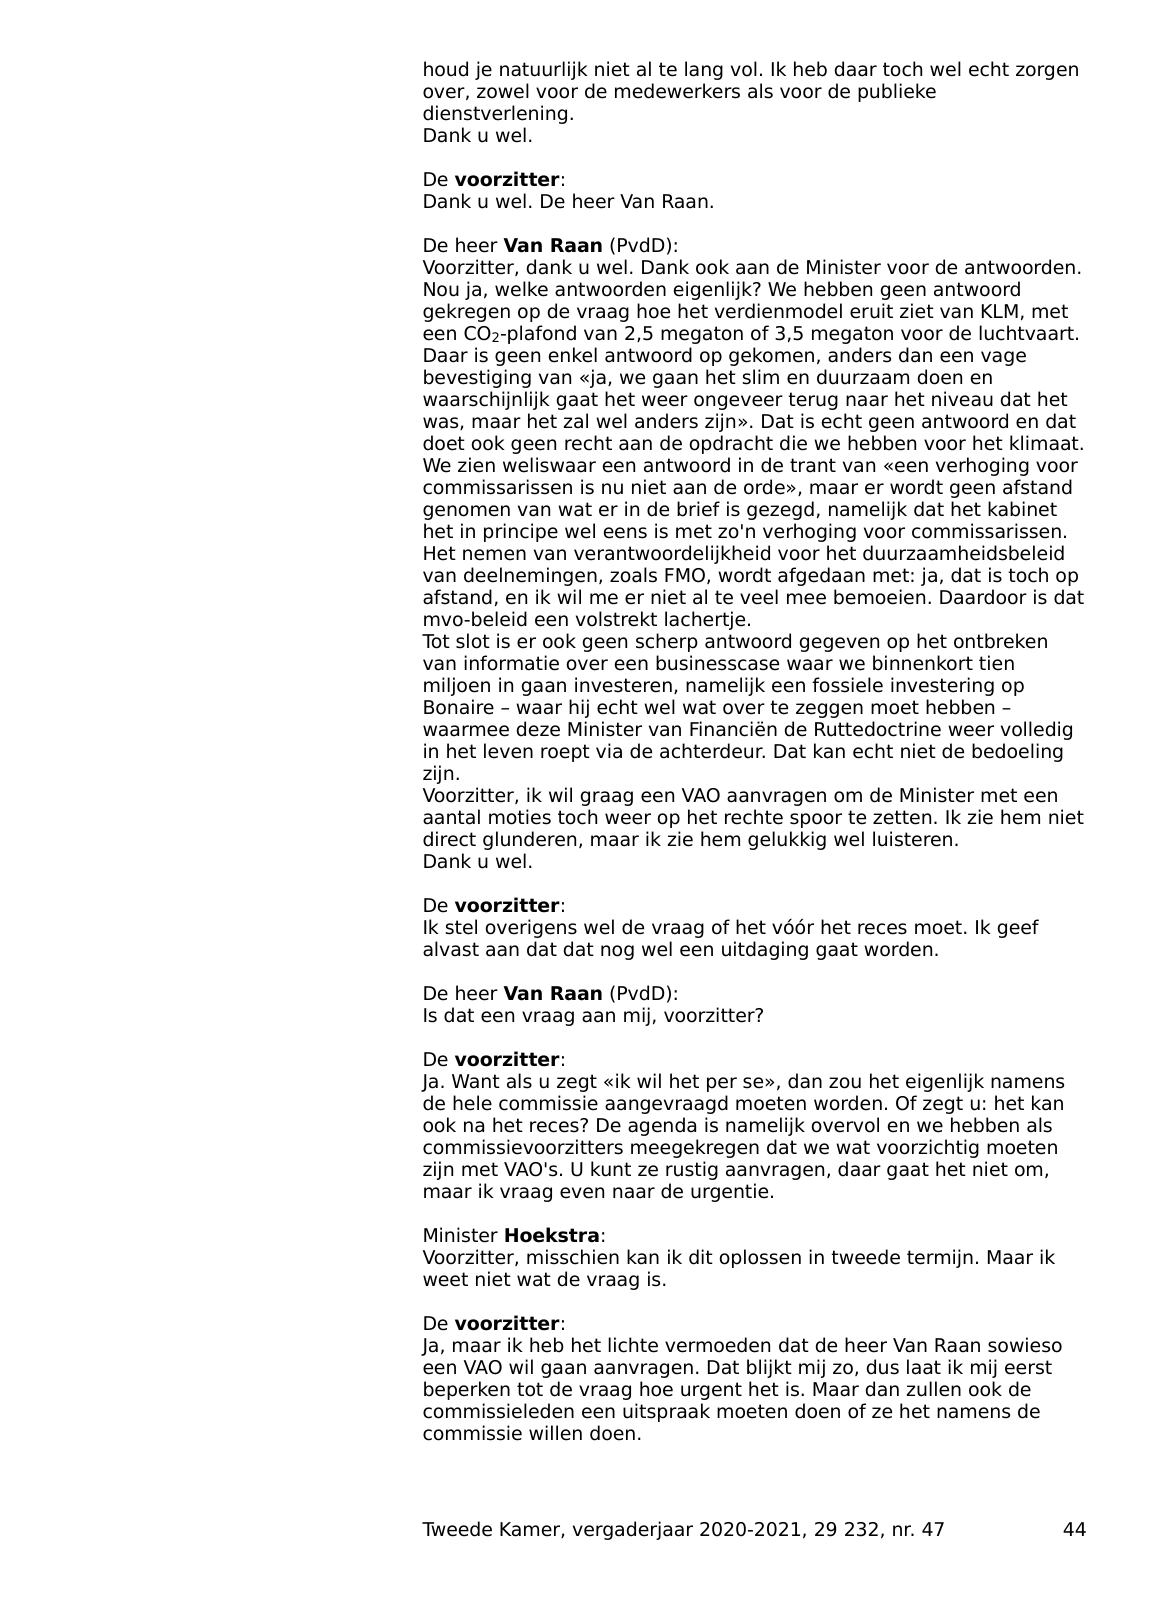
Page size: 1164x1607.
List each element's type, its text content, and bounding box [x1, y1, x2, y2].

text We zien weliswaar een antwoord in de trant van «een verhoging voor commissarissen is nu niet aan de orde», maar er wordt geen afstand genomen van wat er in de brief is gezegd, namelijk dat het kabinet het in principe wel eens is met zo'n verhoging voor commissarissen. Het nemen van verantwoordelijkheid voor het duurzaamheidsbeleid van deelnemingen, zoals FMO, wordt afgedaan met: ja, dat is toch op afstand, en ik wil me er niet al te veel mee bemoeien. Daardoor is dat mvo-beleid een volstrekt lachertje. [422, 455, 1087, 631]
text Dank u wel. De heer Van Raan. [422, 191, 1087, 213]
text Voorzitter, misschien kan ik dit oplossen in tweede termijn. Maar ik weet niet wat de vraag is. [422, 1247, 1087, 1291]
text Ja, maar ik heb het lichte vermoeden dat de heer Van Raan sowieso een VAO wil gaan aanvragen. Dat blijkt mij zo, dus laat ik mij eerst beperken tot de vraag hoe urgent het is. Maar dan zullen ook de commissieleden een uitspraak moeten doen of ze het namens de commissie willen doen. [422, 1335, 1087, 1445]
text Ja. Want als u zegt «ik wil het per se», dan zou het eigenlijk namens de hele commissie aangevraagd moeten worden. Of zegt u: het kan ook na het reces? De agenda is namelijk overvol en we hebben als commissievoorzitters meegekregen dat we wat voorzichtig moeten zijn met VAO's. U kunt ze rustig aanvragen, daar gaat het niet om, maar ik vraag even naar de urgentie. [422, 1071, 1087, 1203]
text De voorzitter: [422, 895, 1087, 917]
text Dank u wel. [422, 851, 1087, 873]
text Dank u wel. [422, 125, 1087, 147]
text Tot slot is er ook geen scherp antwoord gegeven op het ontbreken van informatie over een businesscase waar we binnenkort tien miljoen in gaan investeren, namelijk een fossiele investering op Bonaire – waar hij echt wel wat over te zeggen moet hebben – waarmee deze Minister van Financiën de Ruttedoctrine weer volledig in het leven roept via de achterdeur. Dat kan echt niet de bedoeling zijn. [422, 631, 1087, 785]
text Voorzitter, ik wil graag een VAO aanvragen om de Minister met een aantal moties toch weer op het rechte spoor te zetten. Ik zie hem niet direct glunderen, maar ik zie hem gelukkig wel luisteren. [422, 785, 1087, 851]
text De voorzitter: [422, 1313, 1087, 1335]
text De heer Van Raan (PvdD): [422, 983, 1087, 1005]
text houd je natuurlijk niet al te lang vol. Ik heb daar toch wel echt zorgen over, zowel voor de medewerkers als voor de publieke dienstverlening. [422, 59, 1087, 125]
text De voorzitter: [422, 1049, 1087, 1071]
text Minister Hoekstra: [422, 1225, 1087, 1247]
text Is dat een vraag aan mij, voorzitter? [422, 1005, 1087, 1027]
text De heer Van Raan (PvdD): [422, 235, 1087, 257]
text Ik stel overigens wel de vraag of het vóór het reces moet. Ik geef alvast aan dat dat nog wel een uitdaging gaat worden. [422, 917, 1087, 961]
text De voorzitter: [422, 169, 1087, 191]
text Voorzitter, dank u wel. Dank ook aan de Minister voor de antwoorden. Nou ja, welke antwoorden eigenlijk? We hebben geen antwoord gekregen op de vraag hoe het verdienmodel eruit ziet van KLM, met een CO2-plafond van 2,5 megaton of 3,5 megaton voor de luchtvaart. Daar is geen enkel antwoord op gekomen, anders dan een vage bevestiging van «ja, we gaan het slim en duurzaam doen en waarschijnlijk gaat het weer ongeveer terug naar het niveau dat het was, maar het zal wel anders zijn». Dat is echt geen antwoord en dat doet ook geen recht aan de opdracht die we hebben voor het klimaat. [422, 257, 1087, 455]
